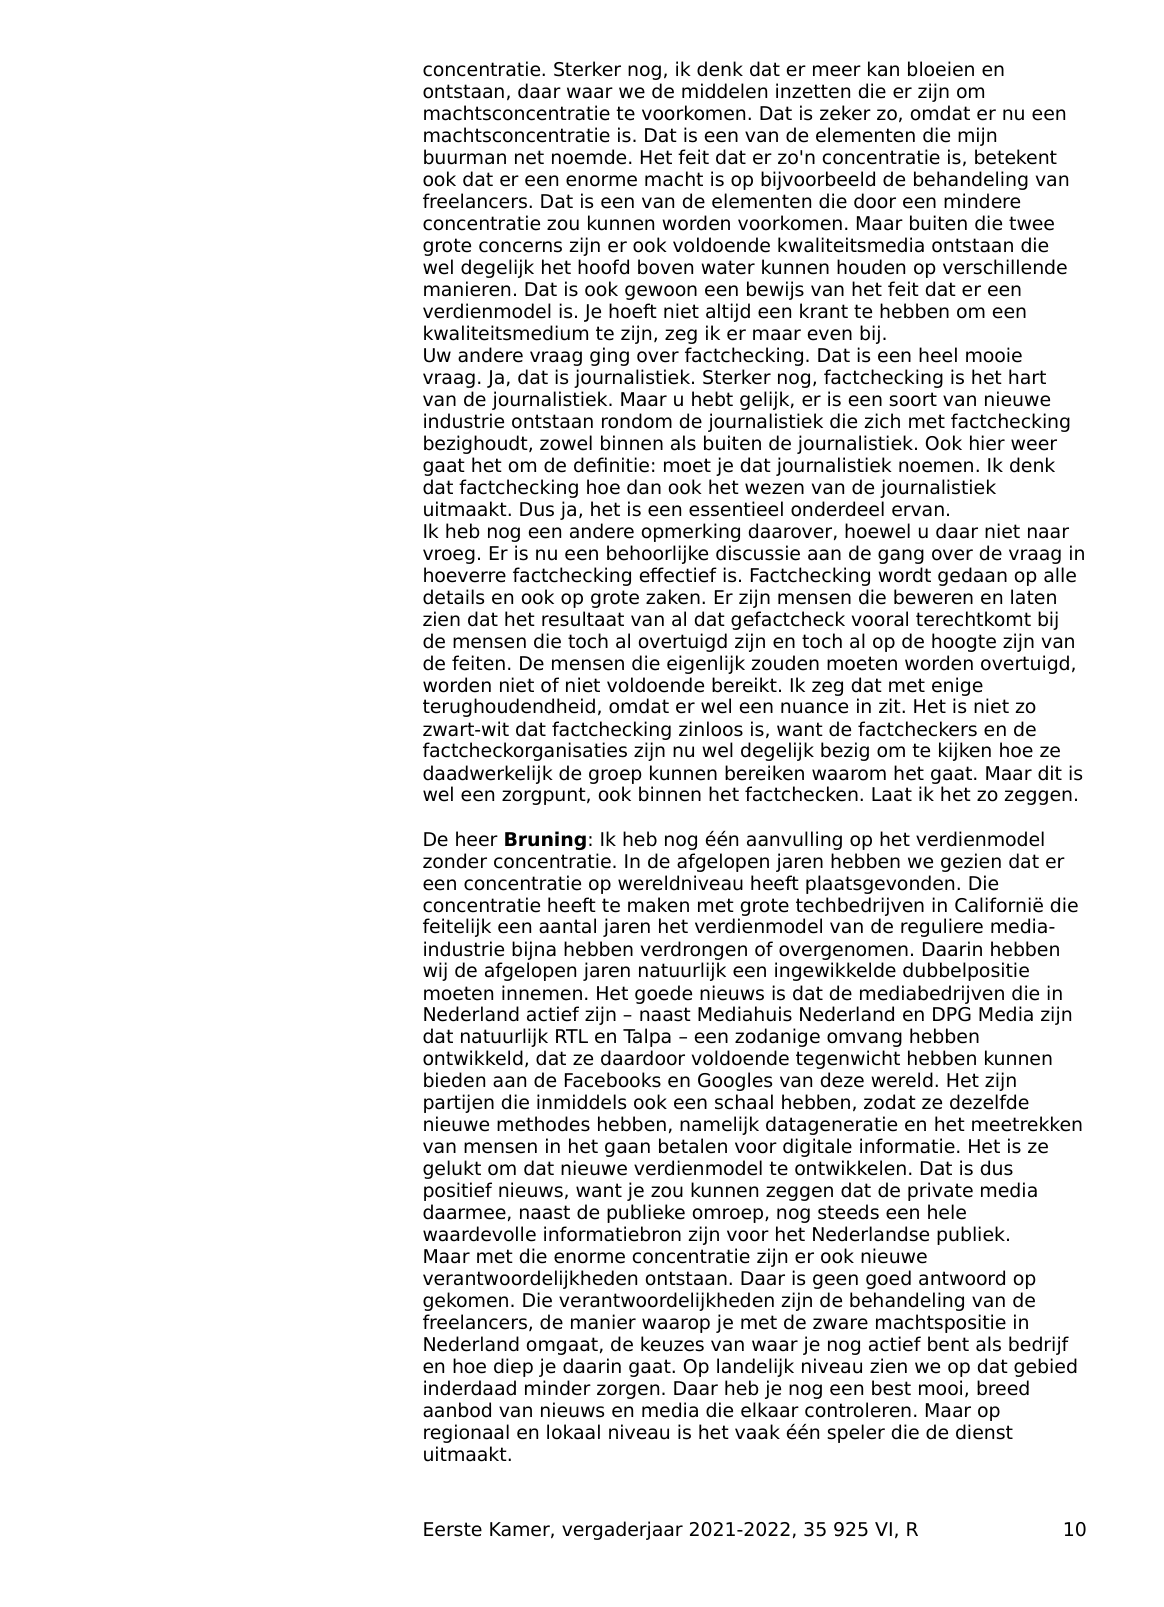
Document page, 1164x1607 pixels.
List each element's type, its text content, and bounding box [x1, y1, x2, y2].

text Uw andere vraag ging over factchecking. Dat is een heel mooie vraag. Ja, dat is journalistiek. Sterker nog, factchecking is het hart van de journalistiek. Maar u hebt gelijk, er is een soort van nieuwe industrie ontstaan rondom de journalistiek die zich met factchecking bezighoudt, zowel binnen als buiten de journalistiek. Ook hier weer gaat het om de definitie: moet je dat journalistiek noemen. Ik denk dat factchecking hoe dan ook het wezen van de journalistiek uitmaakt. Dus ja, het is een essentieel onderdeel ervan. [422, 345, 1087, 521]
text concentratie. Sterker nog, ik denk dat er meer kan bloeien en ontstaan, daar waar we de middelen inzetten die er zijn om machtsconcentratie te voorkomen. Dat is zeker zo, omdat er nu een machtsconcentratie is. Dat is een van de elementen die mijn buurman net noemde. Het feit dat er zo'n concentratie is, betekent ook dat er een enorme macht is op bijvoorbeeld de behandeling van freelancers. Dat is een van de elementen die door een mindere concentratie zou kunnen worden voorkomen. Maar buiten die twee grote concerns zijn er ook voldoende kwaliteitsmedia ontstaan die wel degelijk het hoofd boven water kunnen houden op verschillende manieren. Dat is ook gewoon een bewijs van het feit dat er een verdienmodel is. Je hoeft niet altijd een krant te hebben om een kwaliteitsmedium te zijn, zeg ik er maar even bij. [422, 59, 1087, 345]
text Maar met die enorme concentratie zijn er ook nieuwe verantwoordelijkheden ontstaan. Daar is geen goed antwoord op gekomen. Die verantwoordelijkheden zijn de behandeling van de freelancers, de manier waarop je met de zware machtspositie in Nederland omgaat, de keuzes van waar je nog actief bent als bedrijf en hoe diep je daarin gaat. Op landelijk niveau zien we op dat gebied inderdaad minder zorgen. Daar heb je nog een best mooi, breed aanbod van nieuws en media die elkaar controleren. Maar op regionaal en lokaal niveau is het vaak één speler die de dienst uitmaakt. [422, 1246, 1087, 1466]
text De heer Bruning: Ik heb nog één aanvulling op het verdienmodel zonder concentratie. In de afgelopen jaren hebben we gezien dat er een concentratie op wereldniveau heeft plaatsgevonden. Die concentratie heeft te maken met grote techbedrijven in Californië die feitelijk een aantal jaren het verdienmodel van de reguliere media-industrie bijna hebben verdrongen of overgenomen. Daarin hebben wij de afgelopen jaren natuurlijk een ingewikkelde dubbelpositie moeten innemen. Het goede nieuws is dat de mediabedrijven die in Nederland actief zijn – naast Mediahuis Nederland en DPG Media zijn dat natuurlijk RTL en Talpa – een zodanige omvang hebben ontwikkeld, dat ze daardoor voldoende tegenwicht hebben kunnen bieden aan de Facebooks en Googles van deze wereld. Het zijn partijen die inmiddels ook een schaal hebben, zodat ze dezelfde nieuwe methodes hebben, namelijk datageneratie en het meetrekken van mensen in het gaan betalen voor digitale informatie. Het is ze gelukt om dat nieuwe verdienmodel te ontwikkelen. Dat is dus positief nieuws, want je zou kunnen zeggen dat de private media daarmee, naast de publieke omroep, nog steeds een hele waardevolle informatiebron zijn voor het Nederlandse publiek. [422, 828, 1087, 1246]
text Ik heb nog een andere opmerking daarover, hoewel u daar niet naar vroeg. Er is nu een behoorlijke discussie aan de gang over de vraag in hoeverre factchecking effectief is. Factchecking wordt gedaan op alle details en ook op grote zaken. Er zijn mensen die beweren en laten zien dat het resultaat van al dat gefactcheck vooral terechtkomt bij de mensen die toch al overtuigd zijn en toch al op de hoogte zijn van de feiten. De mensen die eigenlijk zouden moeten worden overtuigd, worden niet of niet voldoende bereikt. Ik zeg dat met enige terughoudendheid, omdat er wel een nuance in zit. Het is niet zo zwart-wit dat factchecking zinloos is, want de factcheckers en de factcheckorganisaties zijn nu wel degelijk bezig om te kijken hoe ze daadwerkelijk de groep kunnen bereiken waarom het gaat. Maar dit is wel een zorgpunt, ook binnen het factchecken. Laat ik het zo zeggen. [422, 521, 1087, 806]
